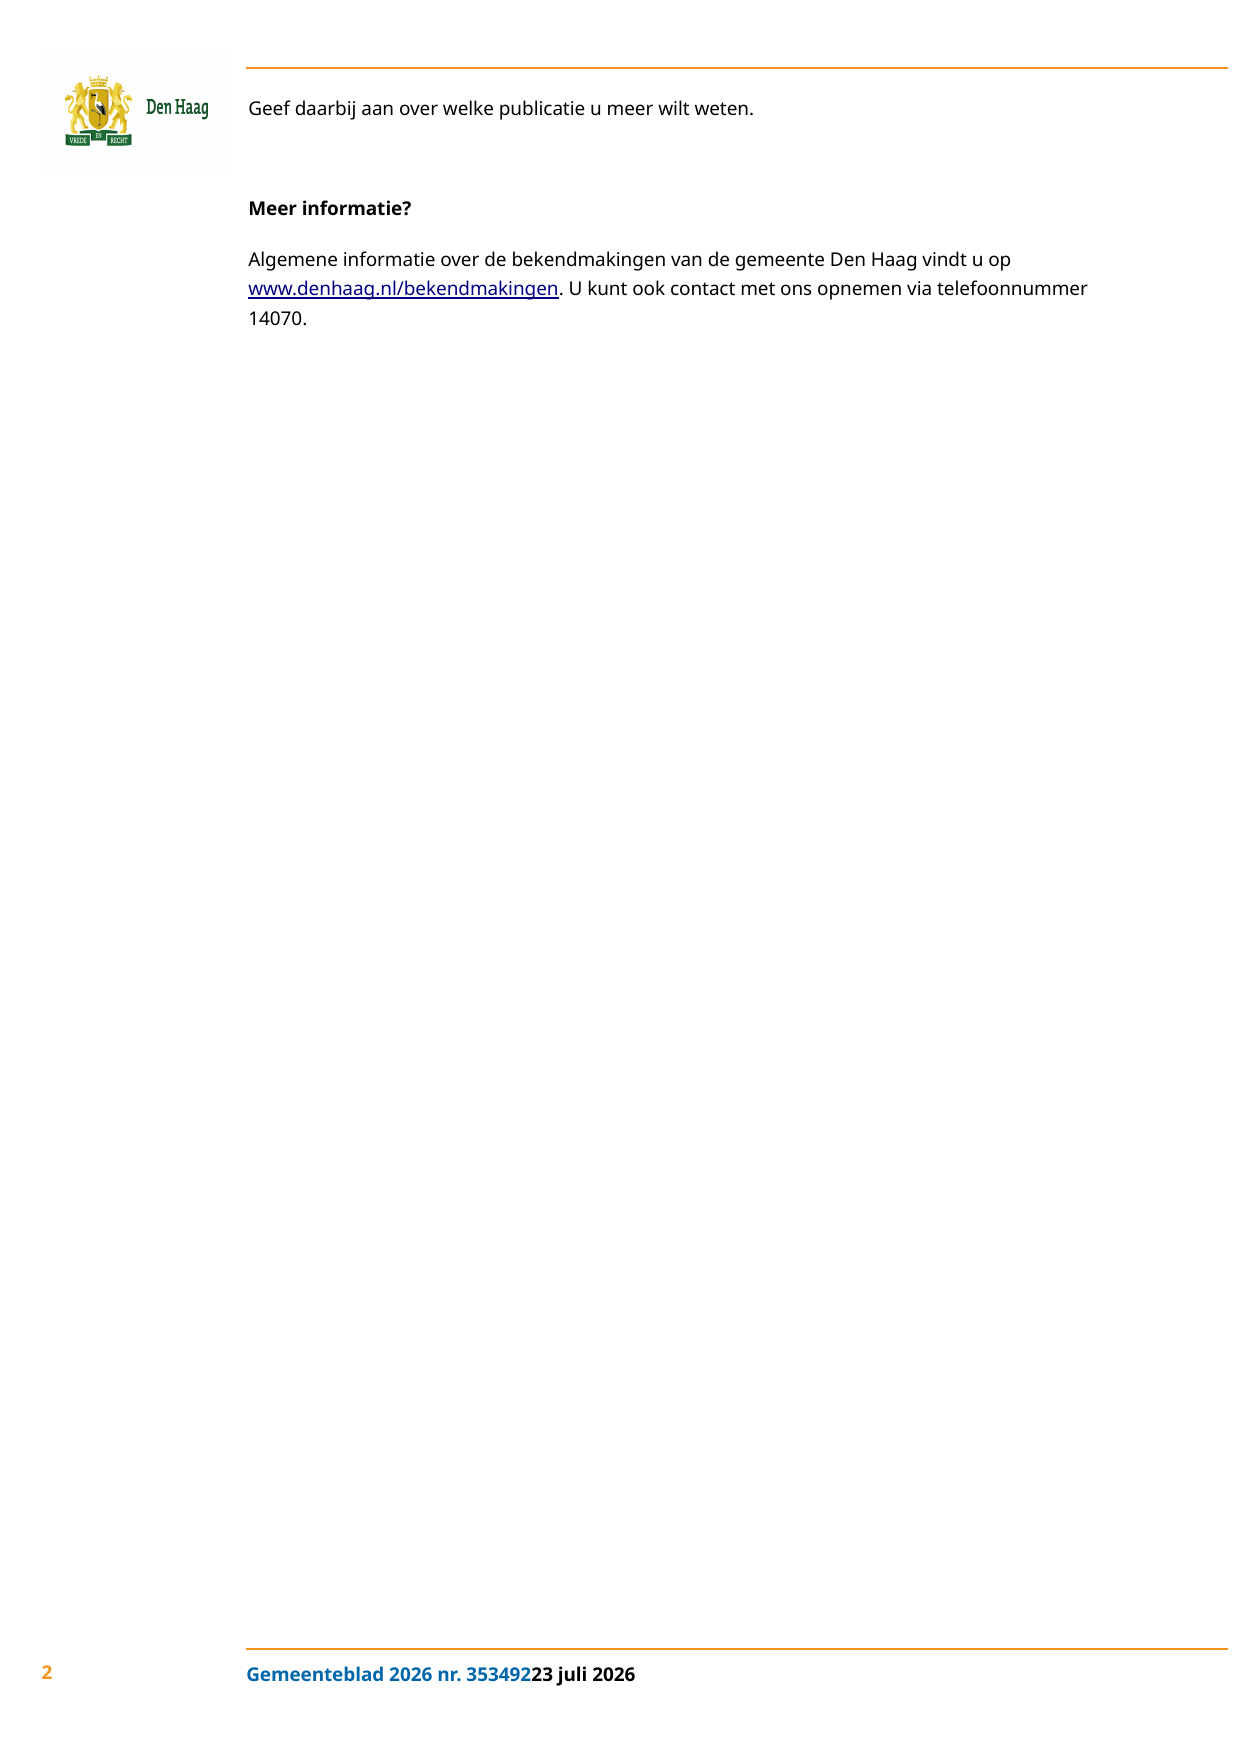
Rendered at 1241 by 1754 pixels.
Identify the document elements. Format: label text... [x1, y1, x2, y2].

picture [41, 47, 231, 172]
text Algemene informatie over de bekendmakingen van de gemeente Den Haag vindt u op www.denhaag.nl/bekendmakingen. U kunt ook contact met ons opnemen via telefoonnummer 14070. [248, 246, 1152, 331]
text Geef daarbij aan over welke publicatie u meer wilt weten. [248, 95, 1152, 121]
text Meer informatie? [248, 196, 1152, 221]
